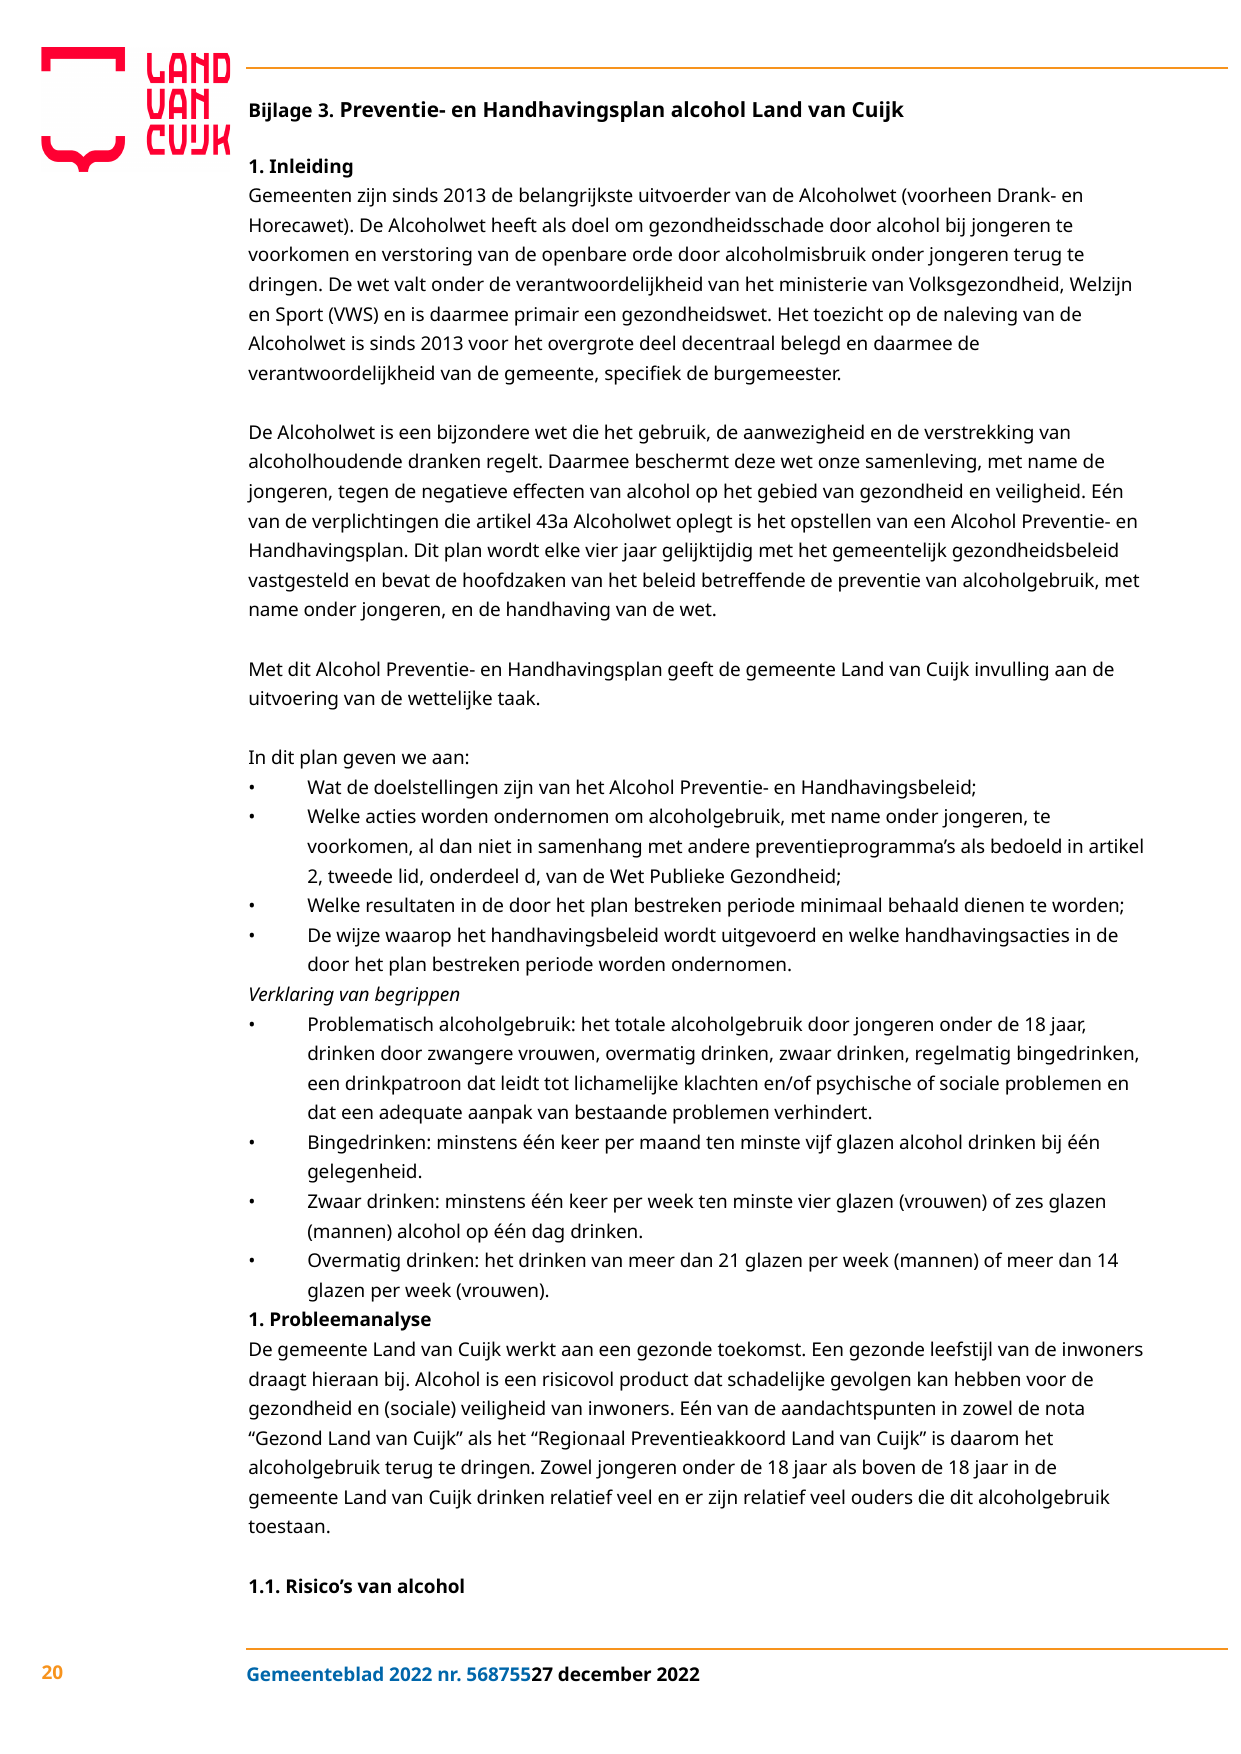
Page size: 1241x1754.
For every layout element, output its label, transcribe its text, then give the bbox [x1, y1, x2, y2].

text 1.1. Risico’s van alcohol [248, 1573, 1152, 1599]
list Wat de doelstellingen zijn van het Alcohol Preventie- en Handhavingsbeleid; [248, 774, 1152, 800]
text Met dit Alcohol Preventie- en Handhavingsplan geeft de gemeente Land van Cuijk invulling aan de uitvoering van de wettelijke taak. [248, 656, 1152, 711]
text De Alcoholwet is een bijzondere wet die het gebruik, de aanwezigheid en de verstrekking van alcoholhoudende dranken regelt. Daarmee beschermt deze wet onze samenleving, met name de jongeren, tegen de negatieve effecten van alcohol op het gebied van gezondheid en veiligheid. Eén van de verplichtingen die artikel 43a Alcoholwet oplegt is het opstellen van een Alcohol Preventie- en Handhavingsplan. Dit plan wordt elke vier jaar gelijktijdig met het gemeentelijk gezondheidsbeleid vastgesteld en bevat de hoofdzaken van het beleid betreffende de preventie van alcoholgebruik, met name onder jongeren, en de handhaving van de wet. [248, 419, 1152, 622]
text Verklaring van begrippen [248, 981, 1152, 1007]
text Bijlage 3. Preventie- en Handhavingsplan alcohol Land van Cuijk [248, 95, 1152, 123]
text Gemeenten zijn sinds 2013 de belangrijkste uitvoerder van de Alcoholwet (voorheen Drank- en Horecawet). De Alcoholwet heeft als doel om gezondheidsschade door alcohol bij jongeren te voorkomen en verstoring van de openbare orde door alcoholmisbruik onder jongeren terug te dringen. De wet valt onder de verantwoordelijkheid van het ministerie van Volksgezondheid, Welzijn en Sport (VWS) en is daarmee primair een gezondheidswet. Het toezicht op de naleving van de Alcoholwet is sinds 2013 voor het overgrote deel decentraal belegd en daarmee de verantwoordelijkheid van de gemeente, specifiek de burgemeester. [248, 182, 1152, 386]
list Problematisch alcoholgebruik: het totale alcoholgebruik door jongeren onder de 18 jaar, drinken door zwangere vrouwen, overmatig drinken, zwaar drinken, regelmatig bingedrinken, een drinkpatroon dat leidt tot lichamelijke klachten en/of psychische of sociale problemen en dat een adequate aanpak van bestaande problemen verhindert. [248, 1011, 1152, 1125]
list Welke acties worden ondernomen om alcoholgebruik, met name onder jongeren, te voorkomen, al dan niet in samenhang met andere preventieprogramma’s als bedoeld in artikel 2, tweede lid, onderdeel d, van de Wet Publieke Gezondheid; [248, 804, 1152, 889]
list De wijze waarop het handhavingsbeleid wordt uitgevoerd en welke handhavingsacties in de door het plan bestreken periode worden ondernomen. [248, 922, 1152, 977]
text In dit plan geven we aan: [248, 744, 1152, 770]
text 1. Probleemanalyse [248, 1307, 1152, 1332]
text 1. Inleiding [248, 153, 1152, 179]
list Welke resultaten in de door het plan bestreken periode minimaal behaald dienen te worden; [248, 892, 1152, 918]
list Bingedrinken: minstens één keer per maand ten minste vijf glazen alcohol drinken bij één gelegenheid. [248, 1129, 1152, 1184]
list Overmatig drinken: het drinken van meer dan 21 glazen per week (mannen) of meer dan 14 glazen per week (vrouwen). [248, 1247, 1152, 1303]
list Zwaar drinken: minstens één keer per week ten minste vier glazen (vrouwen) of zes glazen (mannen) alcohol op één dag drinken. [248, 1188, 1152, 1244]
text De gemeente Land van Cuijk werkt aan een gezonde toekomst. Een gezonde leefstijl van de inwoners draagt hieraan bij. Alcohol is een risicovol product dat schadelijke gevolgen kan hebben voor de gezondheid en (sociale) veiligheid van inwoners. Eén van de aandachtspunten in zowel de nota “Gezond Land van Cuijk” als het “Regionaal Preventieakkoord Land van Cuijk” is daarom het alcoholgebruik terug te dringen. Zowel jongeren onder de 18 jaar als boven de 18 jaar in de gemeente Land van Cuijk drinken relatief veel en er zijn relatief veel ouders die dit alcoholgebruik toestaan. [248, 1336, 1152, 1539]
picture [41, 47, 231, 172]
